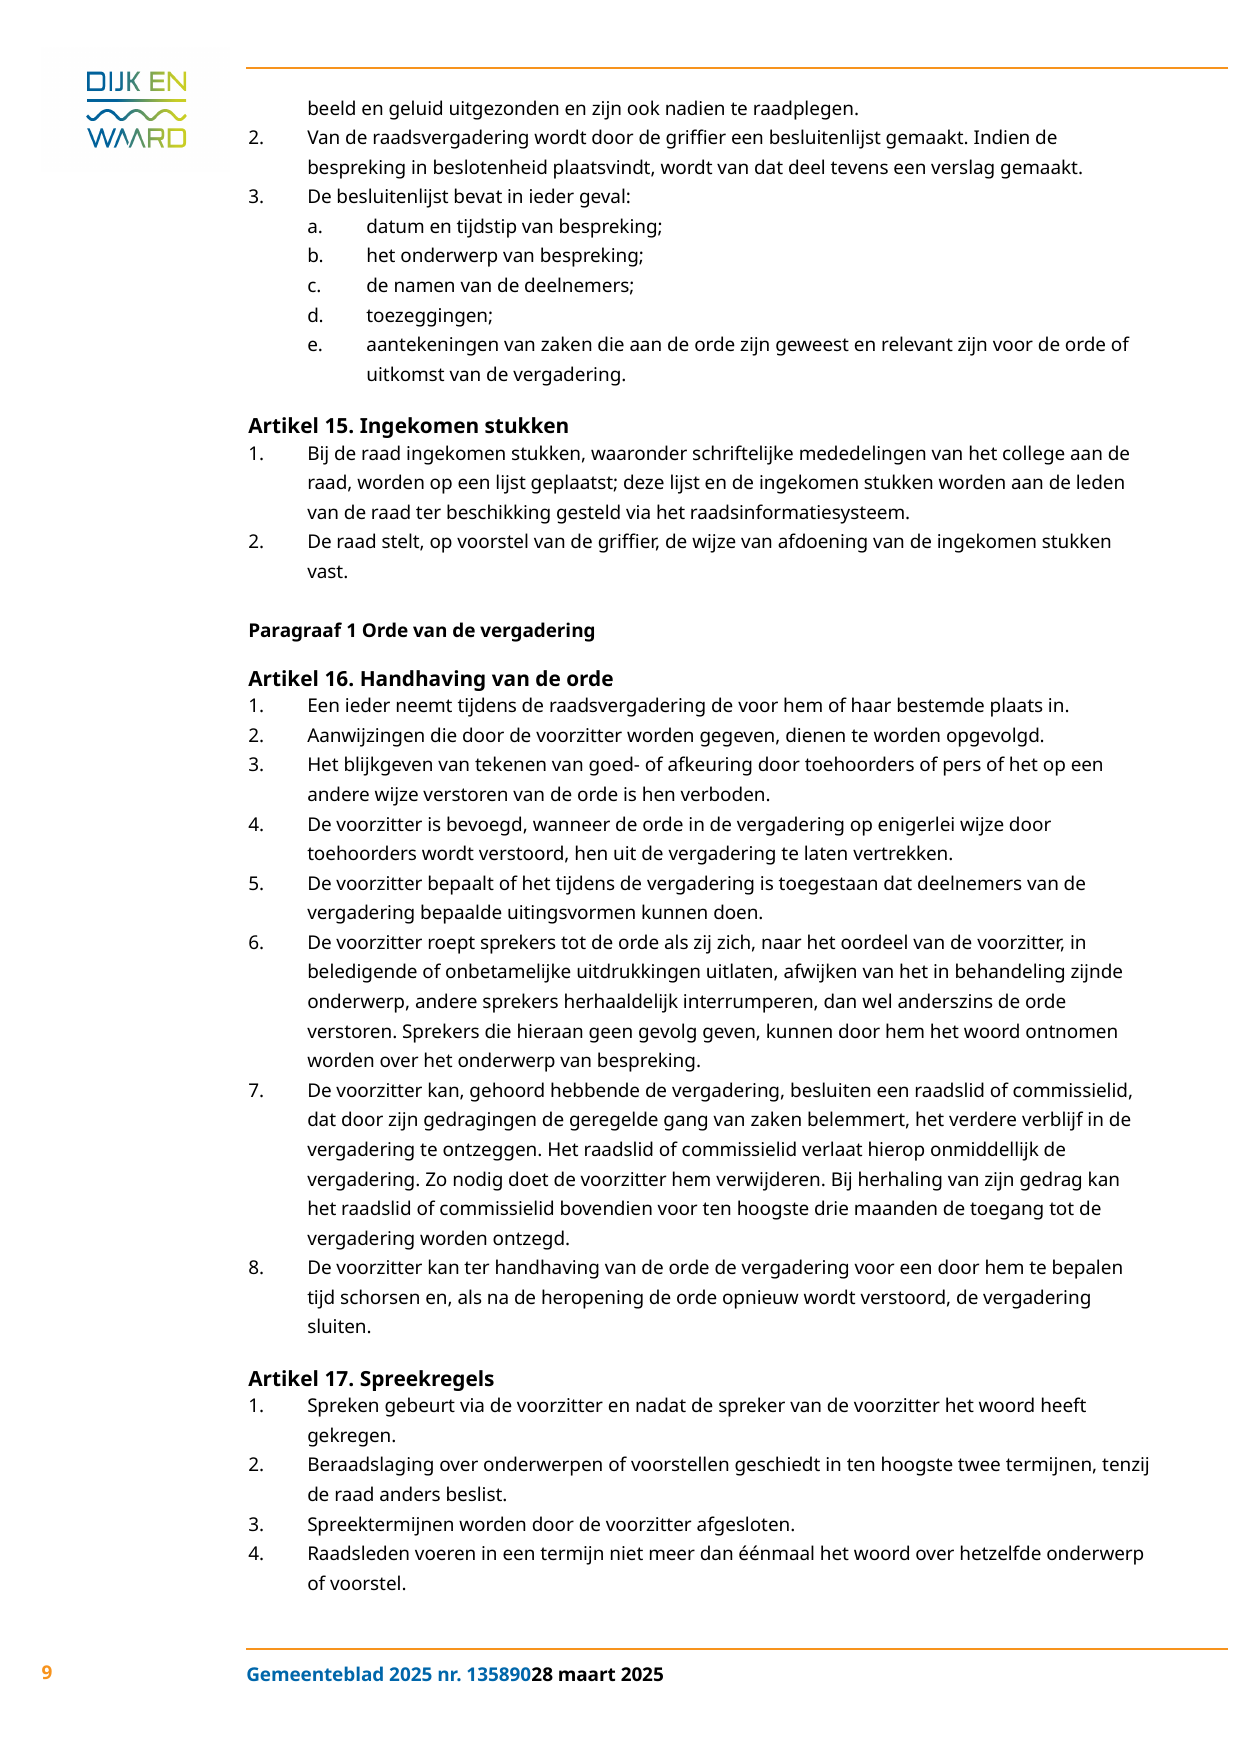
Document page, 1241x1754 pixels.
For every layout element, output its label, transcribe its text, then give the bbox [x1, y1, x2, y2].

list Een ieder neemt tijdens de raadsvergadering de voor hem of haar bestemde plaats in. [248, 692, 1152, 718]
list Van de raadsvergadering wordt door de griffier een besluitenlijst gemaakt. Indien de bespreking in beslotenheid plaatsvindt, wordt van dat deel tevens een verslag gemaakt. [248, 124, 1152, 180]
list De raad stelt, op voorstel van de griffier, de wijze van afdoening van de ingekomen stukken vast. [248, 529, 1152, 584]
list datum en tijdstip van bespreking; [307, 213, 1152, 239]
list Bij de raad ingekomen stukken, waaronder schriftelijke mededelingen van het college aan de raad, worden op een lijst geplaatst; deze lijst en de ingekomen stukken worden aan de leden van de raad ter beschikking gesteld via het raadsinformatiesysteem. [248, 440, 1152, 525]
list aantekeningen van zaken die aan de orde zijn geweest en relevant zijn voor de orde of uitkomst van de vergadering. [307, 331, 1152, 387]
list Spreektermijnen worden door de voorzitter afgesloten. [248, 1511, 1152, 1537]
list De voorzitter is bevoegd, wanneer de orde in de vergadering op enigerlei wijze door toehoorders wordt verstoord, hen uit de vergadering te laten vertrekken. [248, 811, 1152, 866]
text Artikel 15. Ingekomen stukken [248, 411, 1152, 440]
list Spreken gebeurt via de voorzitter en nadat de spreker van de voorzitter het woord heeft gekregen. [248, 1392, 1152, 1448]
list Aanwijzingen die door de voorzitter worden gegeven, dienen te worden opgevolgd. [248, 722, 1152, 748]
text Artikel 16. Handhaving van de orde [248, 664, 1152, 692]
list De voorzitter kan, gehoord hebbende de vergadering, besluiten een raadslid of commissielid, dat door zijn gedragingen de geregelde gang van zaken belemmert, het verdere verblijf in de vergadering te ontzeggen. Het raadslid of commissielid verlaat hierop onmiddellijk de vergadering. Zo nodig doet de voorzitter hem verwijderen. Bij herhaling van zijn gedrag kan het raadslid of commissielid bovendien voor ten hoogste drie maanden de toegang tot de vergadering worden ontzegd. [248, 1077, 1152, 1251]
list Beraadslaging over onderwerpen of voorstellen geschiedt in ten hoogste twee termijnen, tenzij de raad anders beslist. [248, 1452, 1152, 1507]
list de namen van de deelnemers; [307, 272, 1152, 298]
list Raadsleden voeren in een termijn niet meer dan éénmaal het woord over hetzelfde onderwerp of voorstel. [248, 1540, 1152, 1596]
text Paragraaf 1 Orde van de vergadering [248, 617, 1152, 643]
list beeld en geluid uitgezonden en zijn ook nadien te raadplegen. [248, 95, 1152, 121]
list De voorzitter roept sprekers tot de orde als zij zich, naar het oordeel van de voorzitter, in beledigende of onbetamelijke uitdrukkingen uitlaten, afwijken van het in behandeling zijnde onderwerp, andere sprekers herhaaldelijk interrumperen, dan wel anderszins de orde verstoren. Sprekers die hieraan geen gevolg geven, kunnen door hem het woord ontnomen worden over het onderwerp van bespreking. [248, 929, 1152, 1073]
picture [41, 47, 231, 172]
list toezeggingen; [307, 302, 1152, 328]
text Artikel 17. Spreekregels [248, 1364, 1152, 1392]
list De voorzitter bepaalt of het tijdens de vergadering is toegestaan dat deelnemers van de vergadering bepaalde uitingsvormen kunnen doen. [248, 870, 1152, 925]
list De voorzitter kan ter handhaving van de orde de vergadering voor een door hem te bepalen tijd schorsen en, als na de heropening de orde opnieuw wordt verstoord, de vergadering sluiten. [248, 1254, 1152, 1339]
list Het blijkgeven van tekenen van goed- of afkeuring door toehoorders of pers of het op een andere wijze verstoren van de orde is hen verboden. [248, 752, 1152, 807]
list De besluitenlijst bevat in ieder geval: [248, 183, 1152, 209]
list het onderwerp van bespreking; [307, 243, 1152, 268]
